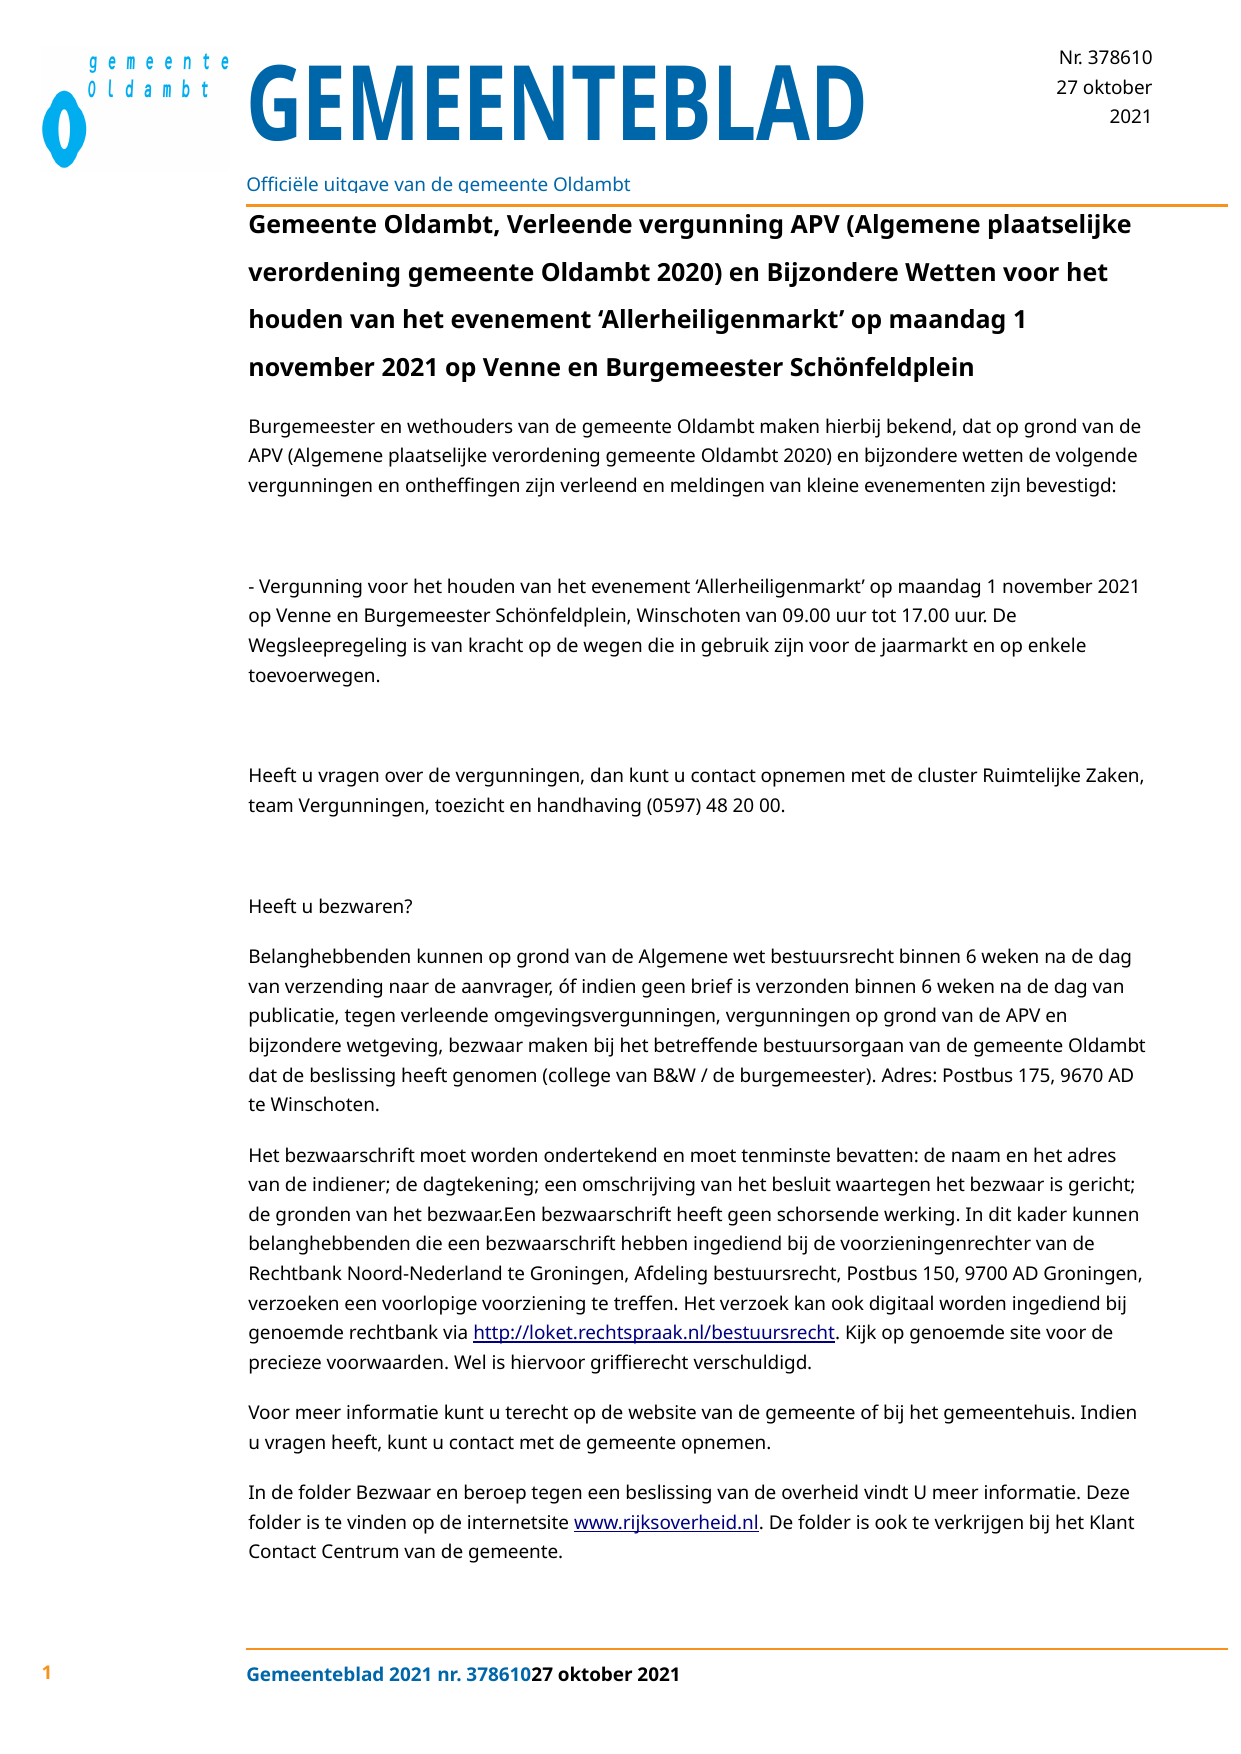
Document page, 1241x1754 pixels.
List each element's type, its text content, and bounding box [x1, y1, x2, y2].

text Het bezwaarschrift moet worden ondertekend en moet tenminste bevatten: de naam en het adres van de indiener; de dagtekening; een omschrijving van het besluit waartegen het bezwaar is gericht; de gronden van het bezwaar.Een bezwaarschrift heeft geen schorsende werking. In dit kader kunnen belanghebbenden die een bezwaarschrift hebben ingediend bij de voorzieningenrechter van de Rechtbank Noord-Nederland te Groningen, Afdeling bestuursrecht, Postbus 150, 9700 AD Groningen, verzoeken een voorlopige voorziening te treffen. Het verzoek kan ook digitaal worden ingediend bij genoemde rechtbank via http://loket.rechtspraak.nl/bestuursrecht. Kijk op genoemde site voor de precieze voorwaarden. Wel is hiervoor griffierecht verschuldigd. [248, 1142, 1152, 1375]
picture [41, 47, 231, 172]
text Heeft u bezwaren? [248, 893, 1152, 919]
text - Vergunning voor het houden van het evenement ‘Allerheiligenmarkt’ op maandag 1 november 2021 op Venne en Burgemeester Schönfeldplein, Winschoten van 09.00 uur tot 17.00 uur. De Wegsleepregeling is van kracht op de wegen die in gebruik zijn voor de jaarmarkt en op enkele toevoerwegen. [248, 573, 1152, 688]
text In de folder Bezwaar en beroep tegen een beslissing van de overheid vindt U meer informatie. Deze folder is te vinden op de internetsite www.rijksoverheid.nl. De folder is ook te verkrijgen bij het Klant Contact Centrum van de gemeente. [248, 1479, 1152, 1564]
text Gemeente Oldambt, Verleende vergunning APV (Algemene plaatselijke verordening gemeente Oldambt 2020) en Bijzondere Wetten voor het houden van het evenement ‘Allerheiligenmarkt’ op maandag 1 november 2021 op Venne en Burgemeester Schönfeldplein [248, 207, 1152, 384]
text Heeft u vragen over de vergunningen, dan kunt u contact opnemen met de cluster Ruimtelijke Zaken, team Vergunningen, toezicht en handhaving (0597) 48 20 00. [248, 763, 1152, 818]
text Belanghebbenden kunnen op grond van de Algemene wet bestuursrecht binnen 6 weken na de dag van verzending naar de aanvrager, óf indien geen brief is verzonden binnen 6 weken na de dag van publicatie, tegen verleende omgevingsvergunningen, vergunningen op grond van de APV en bijzondere wetgeving, bezwaar maken bij het betreffende bestuursorgaan van de gemeente Oldambt dat de beslissing heeft genomen (college van B&W / de burgemeester). Adres: Postbus 175, 9670 AD te Winschoten. [248, 943, 1152, 1117]
text Voor meer informatie kunt u terecht op de website van de gemeente of bij het gemeentehuis. Indien u vragen heeft, kunt u contact met de gemeente opnemen. [248, 1399, 1152, 1455]
text Burgemeester en wethouders van de gemeente Oldambt maken hierbij bekend, dat op grond van de APV (Algemene plaatselijke verordening gemeente Oldambt 2020) en bijzondere wetten de volgende vergunningen en ontheffingen zijn verleend en meldingen van kleine evenementen zijn bevestigd: [248, 413, 1152, 498]
